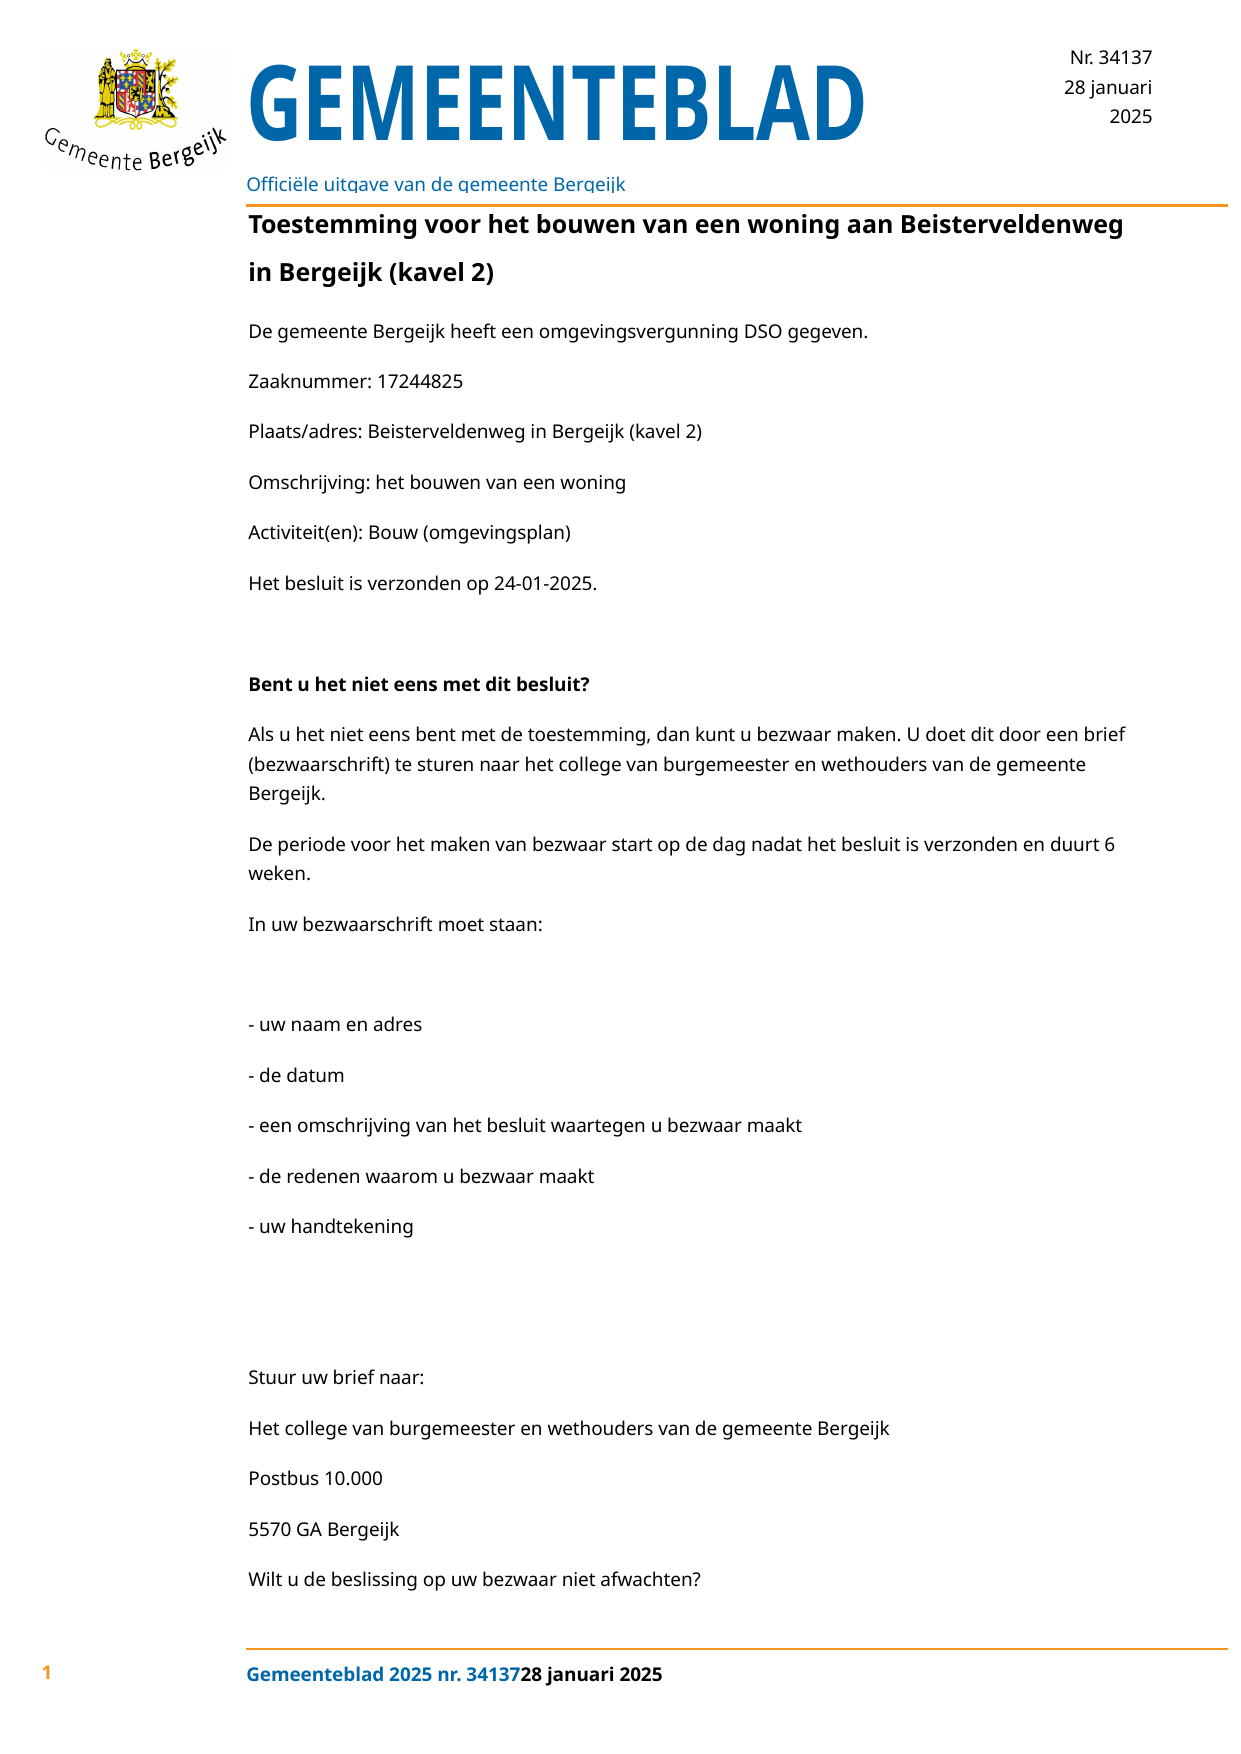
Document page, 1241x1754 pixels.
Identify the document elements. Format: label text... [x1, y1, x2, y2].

text In uw bezwaarschrift moet staan: [248, 911, 1152, 937]
text Omschrijving: het bouwen van een woning [248, 469, 1152, 495]
text Zaaknummer: 17244825 [248, 368, 1152, 394]
text 5570 GA Bergeijk [248, 1516, 1152, 1542]
text Bent u het niet eens met dit besluit? [248, 671, 1152, 697]
text - een omschrijving van het besluit waartegen u bezwaar maakt [248, 1112, 1152, 1138]
text Wilt u de beslissing op uw bezwaar niet afwachten? [248, 1566, 1152, 1592]
picture [41, 47, 231, 172]
text - uw handtekening [248, 1213, 1152, 1239]
text De periode voor het maken van bezwaar start op de dag nadat het besluit is verzonden en duurt 6 weken. [248, 831, 1152, 886]
text Postbus 10.000 [248, 1465, 1152, 1491]
text Als u het niet eens bent met de toestemming, dan kunt u bezwaar maken. U doet dit door een brief (bezwaarschrift) te sturen naar het college van burgemeester en wethouders van de gemeente Bergeijk. [248, 721, 1152, 806]
text Plaats/adres: Beisterveldenweg in Bergeijk (kavel 2) [248, 419, 1152, 444]
text - de redenen waarom u bezwaar maakt [248, 1163, 1152, 1189]
text - uw naam en adres [248, 1012, 1152, 1037]
text Stuur uw brief naar: [248, 1364, 1152, 1390]
text De gemeente Bergeijk heeft een omgevingsvergunning DSO gegeven. [248, 318, 1152, 344]
text Toestemming voor het bouwen van een woning aan Beisterveldenweg in Bergeijk (kavel 2) [248, 207, 1152, 288]
text Activiteit(en): Bouw (omgevingsplan) [248, 519, 1152, 545]
text Het besluit is verzonden op 24-01-2025. [248, 570, 1152, 596]
text Het college van burgemeester en wethouders van de gemeente Bergeijk [248, 1415, 1152, 1441]
text - de datum [248, 1062, 1152, 1088]
